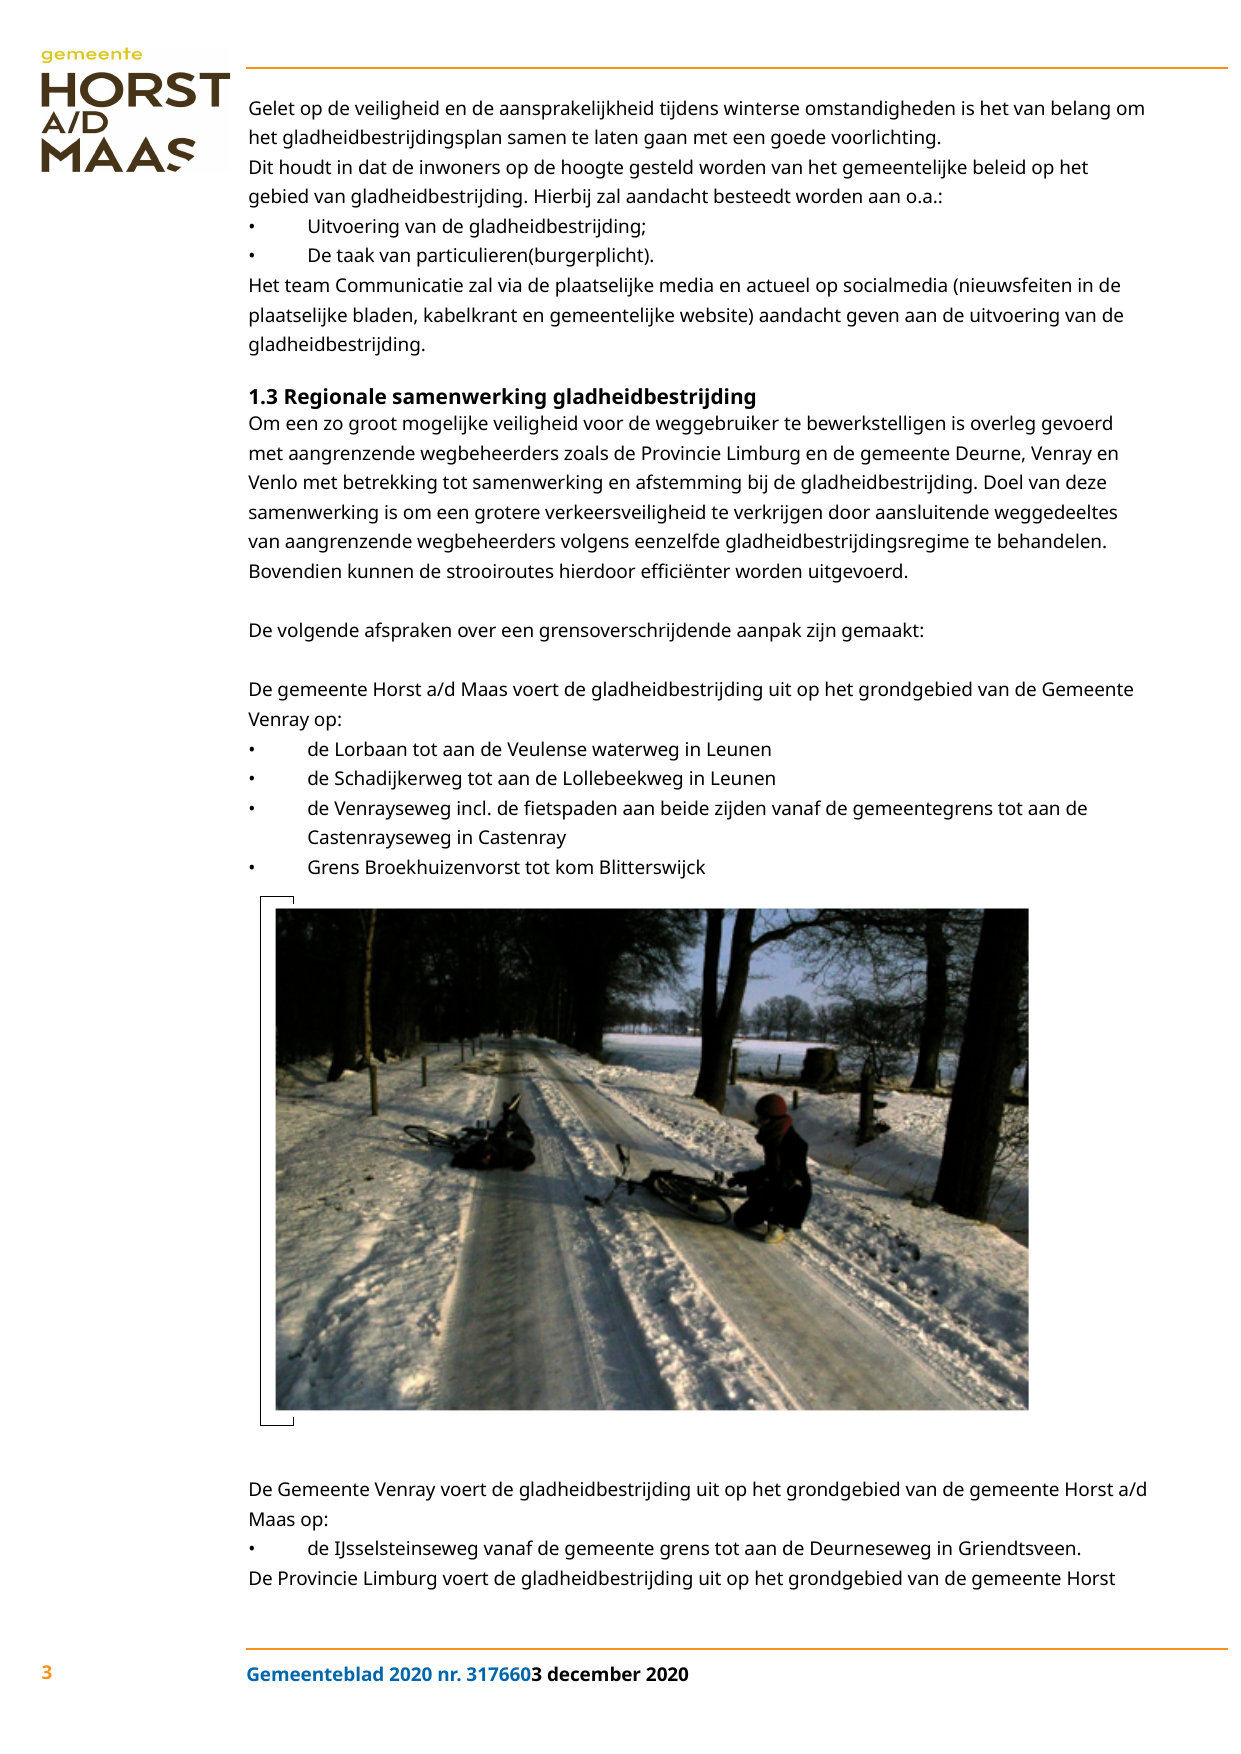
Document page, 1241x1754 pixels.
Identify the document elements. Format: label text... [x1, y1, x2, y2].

list de Venrayseweg incl. de fietspaden aan beide zijden vanaf de gemeentegrens tot aan de Castenrayseweg in Castenray [248, 795, 1152, 850]
list de IJsselsteinseweg vanaf de gemeente grens tot aan de Deurneseweg in Griendtsveen. [248, 1536, 1152, 1561]
text Het team Communicatie zal via de plaatselijke media en actueel op socialmedia (nieuwsfeiten in de plaatselijke bladen, kabelkrant en gemeentelijke website) aandacht geven aan de uitvoering van de gladheidbestrijding. [248, 272, 1152, 357]
text Om een zo groot mogelijke veiligheid voor de weggebruiker te bewerkstelligen is overleg gevoerd met aangrenzende wegbeheerders zoals de Provincie Limburg en de gemeente Deurne, Venray en Venlo met betrekking tot samenwerking en afstemming bij de gladheidbestrijding. Doel van deze samenwerking is om een grotere verkeersveiligheid te verkrijgen door aansluitende weggedeeltes van aangrenzende wegbeheerders volgens eenzelfde gladheidbestrijdingsregime te behandelen. Bovendien kunnen de strooiroutes hierdoor efficiënter worden uitgevoerd. [248, 410, 1152, 584]
list Uitvoering van de gladheidbestrijding; [248, 213, 1152, 239]
text De Gemeente Venray voert de gladheidbestrijding uit op het grondgebied van de gemeente Horst a/d Maas op: [248, 1476, 1152, 1532]
text Dit houdt in dat de inwoners op de hoogte gesteld worden van het gemeentelijke beleid op het gebied van gladheidbestrijding. Hierbij zal aandacht besteedt worden aan o.a.: [248, 154, 1152, 209]
text Gelet op de veiligheid en de aansprakelijkheid tijdens winterse omstandigheden is het van belang om het gladheidbestrijdingsplan samen te laten gaan met een goede voorlichting. [248, 95, 1152, 150]
list Grens Broekhuizenvorst tot kom Blitterswijck [248, 854, 1152, 880]
picture [41, 47, 231, 172]
text De gemeente Horst a/d Maas voert de gladheidbestrijding uit op het grondgebied van de Gemeente Venray op: [248, 677, 1152, 732]
text 1.3 Regionale samenwerking gladheidbestrijding [248, 382, 1152, 410]
list de Schadijkerweg tot aan de Lollebeekweg in Leunen [248, 765, 1152, 791]
list de Lorbaan tot aan de Veulense waterweg in Leunen [248, 736, 1152, 761]
list De taak van particulieren(burgerplicht). [248, 243, 1152, 268]
picture [268, 904, 1037, 1417]
text De volgende afspraken over een grensoverschrijdende aanpak zijn gemaakt: [248, 617, 1152, 643]
text De Provincie Limburg voert de gladheidbestrijding uit op het grondgebied van de gemeente Horst [248, 1565, 1152, 1591]
